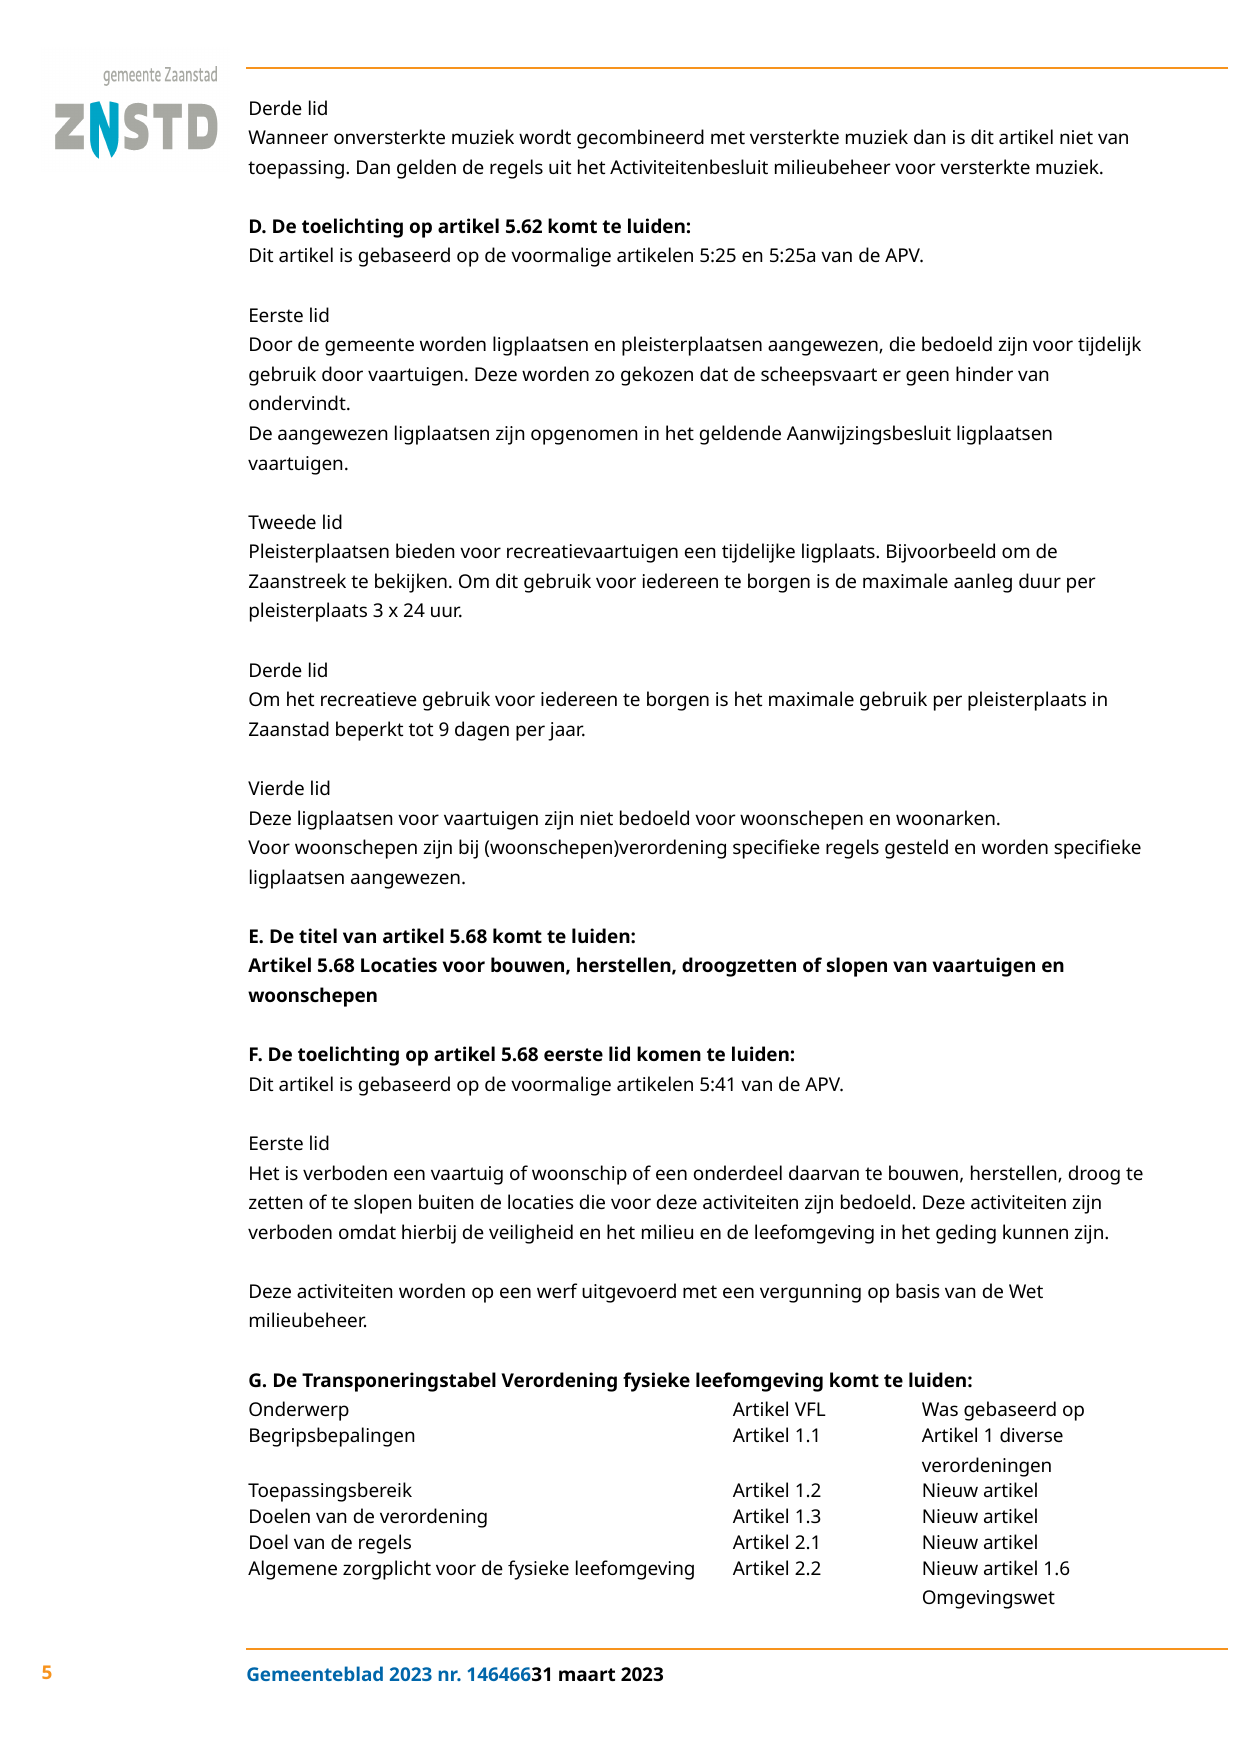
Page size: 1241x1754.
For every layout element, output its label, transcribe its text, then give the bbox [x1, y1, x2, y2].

table_cell Algemene zorgplicht voor de fysieke leefomgeving [248, 1555, 733, 1610]
text Tweede lid [248, 509, 1152, 535]
table_cell Nieuw artikel [922, 1478, 1152, 1503]
table_header Artikel VFL [733, 1397, 922, 1422]
text Vierde lid [248, 775, 1152, 801]
text F. De toelichting op artikel 5.68 eerste lid komen te luiden: [248, 1041, 1152, 1067]
table_cell Nieuw artikel 1.6 Omgevingswet [922, 1555, 1152, 1610]
table_cell Doelen van de verordening [248, 1503, 733, 1529]
table_cell Artikel 1.2 [733, 1478, 922, 1503]
text Derde lid [248, 657, 1152, 683]
table_cell Artikel 2.1 [733, 1529, 922, 1555]
text Deze ligplaatsen voor vaartuigen zijn niet bedoeld voor woonschepen en woonarken. [248, 805, 1152, 831]
text De aangewezen ligplaatsen zijn opgenomen in het geldende Aanwijzingsbesluit ligplaatsen vaartuigen. [248, 420, 1152, 476]
text Door de gemeente worden ligplaatsen en pleisterplaatsen aangewezen, die bedoeld zijn voor tijdelijk gebruik door vaartuigen. Deze worden zo gekozen dat de scheepsvaart er geen hinder van ondervindt. [248, 331, 1152, 416]
text Het is verboden een vaartuig of woonschip of een onderdeel daarvan te bouwen, herstellen, droog te zetten of te slopen buiten de locaties die voor deze activiteiten zijn bedoeld. Deze activiteiten zijn verboden omdat hierbij de veiligheid en het milieu en de leefomgeving in het geding kunnen zijn. [248, 1160, 1152, 1245]
text Dit artikel is gebaseerd op de voormalige artikelen 5:41 van de APV. [248, 1071, 1152, 1097]
text Derde lid [248, 95, 1152, 121]
text Pleisterplaatsen bieden voor recreatievaartuigen een tijdelijke ligplaats. Bijvoorbeeld om de Zaanstreek te bekijken. Om dit gebruik voor iedereen te borgen is de maximale aanleg duur per pleisterplaats 3 x 24 uur. [248, 538, 1152, 623]
table_cell Artikel 1 diverse verordeningen [922, 1422, 1152, 1478]
table_header Onderwerp [248, 1397, 733, 1422]
picture [41, 47, 231, 172]
table_cell Doel van de regels [248, 1529, 733, 1555]
text Om het recreatieve gebruik voor iedereen te borgen is het maximale gebruik per pleisterplaats in Zaanstad beperkt tot 9 dagen per jaar. [248, 686, 1152, 742]
text D. De toelichting op artikel 5.62 komt te luiden: [248, 213, 1152, 239]
table_cell Artikel 1.3 [733, 1503, 922, 1529]
text Artikel 5.68 Locaties voor bouwen, herstellen, droogzetten of slopen van vaartuigen en woonschepen [248, 953, 1152, 1008]
table_cell Artikel 2.2 [733, 1555, 922, 1610]
table_cell Artikel 1.1 [733, 1422, 922, 1478]
table_header Was gebaseerd op [922, 1397, 1152, 1422]
text G. De Transponeringstabel Verordening fysieke leefomgeving komt te luiden: [248, 1367, 1152, 1393]
text E. De titel van artikel 5.68 komt te luiden: [248, 923, 1152, 949]
table_cell Begripsbepalingen [248, 1422, 733, 1478]
table_cell Toepassingsbereik [248, 1478, 733, 1503]
text Dit artikel is gebaseerd op de voormalige artikelen 5:25 en 5:25a van de APV. [248, 243, 1152, 268]
text Eerste lid [248, 302, 1152, 328]
text Deze activiteiten worden op een werf uitgevoerd met een vergunning op basis van de Wet milieubeheer. [248, 1278, 1152, 1333]
text Eerste lid [248, 1130, 1152, 1156]
text Wanneer onversterkte muziek wordt gecombineerd met versterkte muziek dan is dit artikel niet van toepassing. Dan gelden de regels uit het Activiteitenbesluit milieubeheer voor versterkte muziek. [248, 124, 1152, 180]
table_cell Nieuw artikel [922, 1503, 1152, 1529]
table_cell Nieuw artikel [922, 1529, 1152, 1555]
text Voor woonschepen zijn bij (woonschepen)verordening specifieke regels gesteld en worden specifieke ligplaatsen aangewezen. [248, 834, 1152, 890]
